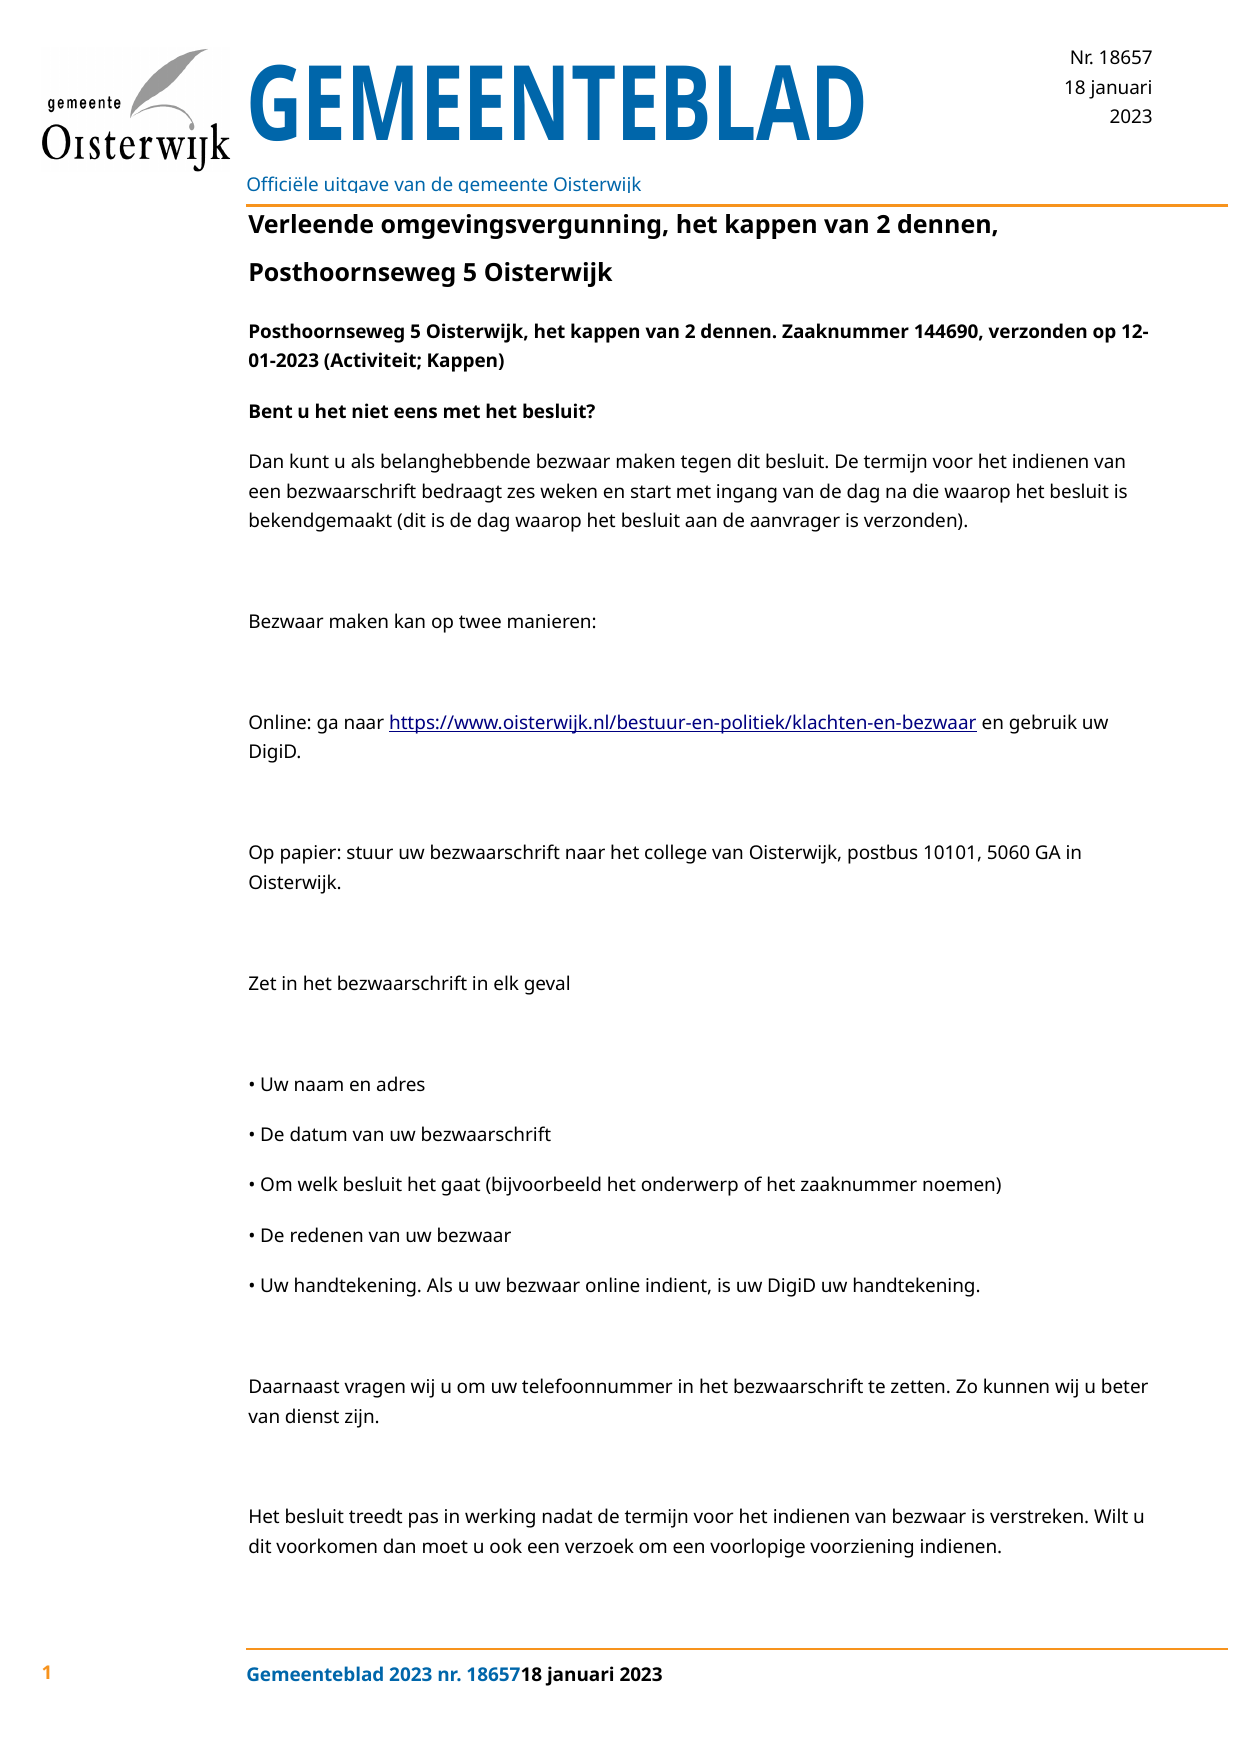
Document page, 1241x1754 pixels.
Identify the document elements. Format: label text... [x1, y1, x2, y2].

text Zet in het bezwaarschrift in elk geval [248, 970, 1152, 996]
text • Om welk besluit het gaat (bijvoorbeeld het onderwerp of het zaaknummer noemen) [248, 1172, 1152, 1197]
text Het besluit treedt pas in werking nadat de termijn voor het indienen van bezwaar is verstreken. Wilt u dit voorkomen dan moet u ook een verzoek om een voorlopige voorziening indienen. [248, 1504, 1152, 1559]
text Posthoornseweg 5 Oisterwijk, het kappen van 2 dennen. Zaaknummer 144690, verzonden op 12-01-2023 (Activiteit; Kappen) [248, 318, 1152, 373]
text • De redenen van uw bezwaar [248, 1222, 1152, 1248]
text Bent u het niet eens met het besluit? [248, 398, 1152, 424]
text Op papier: stuur uw bezwaarschrift naar het college van Oisterwijk, postbus 10101, 5060 GA in Oisterwijk. [248, 839, 1152, 895]
text • Uw naam en adres [248, 1071, 1152, 1097]
text • De datum van uw bezwaarschrift [248, 1121, 1152, 1147]
picture [41, 47, 231, 172]
text • Uw handtekening. Als u uw bezwaar online indient, is uw DigiD uw handtekening. [248, 1272, 1152, 1298]
text Daarnaast vragen wij u om uw telefoonnummer in het bezwaarschrift te zetten. Zo kunnen wij u beter van dienst zijn. [248, 1373, 1152, 1429]
text Dan kunt u als belanghebbende bezwaar maken tegen dit besluit. De termijn voor het indienen van een bezwaarschrift bedraagt zes weken en start met ingang van de dag na die waarop het besluit is bekendgemaakt (dit is de dag waarop het besluit aan de aanvrager is verzonden). [248, 448, 1152, 533]
text Verleende omgevingsvergunning, het kappen van 2 dennen, Posthoornseweg 5 Oisterwijk [248, 207, 1152, 288]
text Online: ga naar https://www.oisterwijk.nl/bestuur-en-politiek/klachten-en-bezwaar en gebruik uw DigiD. [248, 709, 1152, 764]
text Bezwaar maken kan op twee manieren: [248, 608, 1152, 634]
